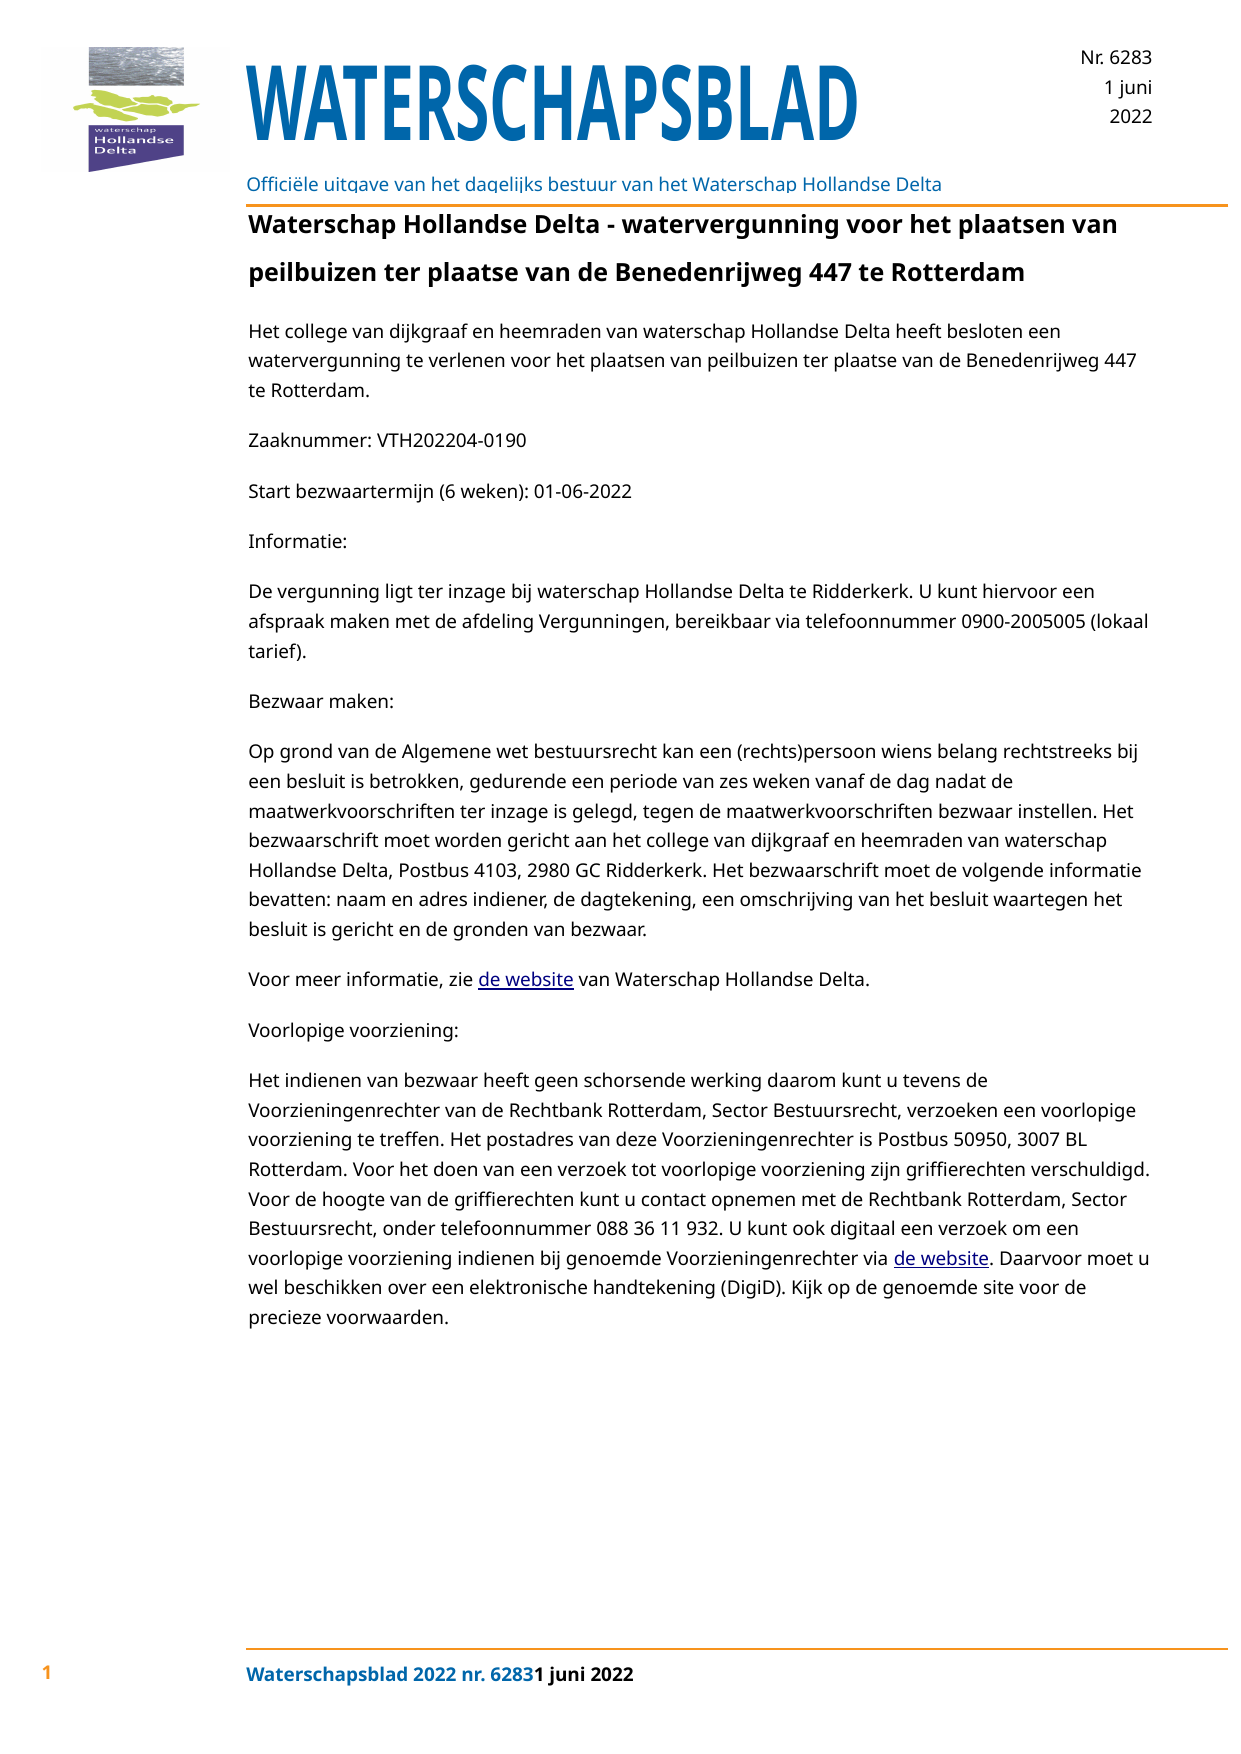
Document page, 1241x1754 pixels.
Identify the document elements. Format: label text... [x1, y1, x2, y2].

text Voorlopige voorziening: [248, 1017, 1152, 1043]
text Bezwaar maken: [248, 688, 1152, 714]
text Het college van dijkgraaf en heemraden van waterschap Hollandse Delta heeft besloten een watervergunning te verlenen voor het plaatsen van peilbuizen ter plaatse van de Benedenrijweg 447 te Rotterdam. [248, 318, 1152, 403]
picture [41, 47, 231, 172]
text Informatie: [248, 528, 1152, 554]
text Start bezwaartermijn (6 weken): 01-06-2022 [248, 478, 1152, 504]
text Waterschap Hollandse Delta - watervergunning voor het plaatsen van peilbuizen ter plaatse van de Benedenrijweg 447 te Rotterdam [248, 207, 1152, 288]
text De vergunning ligt ter inzage bij waterschap Hollandse Delta te Ridderkerk. U kunt hiervoor een afspraak maken met de afdeling Vergunningen, bereikbaar via telefoonnummer 0900-2005005 (lokaal tarief). [248, 579, 1152, 664]
text Op grond van de Algemene wet bestuursrecht kan een (rechts)persoon wiens belang rechtstreeks bij een besluit is betrokken, gedurende een periode van zes weken vanaf de dag nadat de maatwerkvoorschriften ter inzage is gelegd, tegen de maatwerkvoorschriften bezwaar instellen. Het bezwaarschrift moet worden gericht aan het college van dijkgraaf en heemraden van waterschap Hollandse Delta, Postbus 4103, 2980 GC Ridderkerk. Het bezwaarschrift moet de volgende informatie bevatten: naam en adres indiener, de dagtekening, een omschrijving van het besluit waartegen het besluit is gericht en de gronden van bezwaar. [248, 739, 1152, 942]
text Voor meer informatie, zie de website van Waterschap Hollandse Delta. [248, 967, 1152, 992]
text Zaaknummer: VTH202204-0190 [248, 427, 1152, 453]
text Het indienen van bezwaar heeft geen schorsende werking daarom kunt u tevens de Voorzieningenrechter van de Rechtbank Rotterdam, Sector Bestuursrecht, verzoeken een voorlopige voorziening te treffen. Het postadres van deze Voorzieningenrechter is Postbus 50950, 3007 BL Rotterdam. Voor het doen van een verzoek tot voorlopige voorziening zijn griffierechten verschuldigd. Voor de hoogte van de griffierechten kunt u contact opnemen met de Rechtbank Rotterdam, Sector Bestuursrecht, onder telefoonnummer 088 36 11 932. U kunt ook digitaal een verzoek om een voorlopige voorziening indienen bij genoemde Voorzieningenrechter via de website. Daarvoor moet u wel beschikken over een elektronische handtekening (DigiD). Kijk op de genoemde site voor de precieze voorwaarden. [248, 1067, 1152, 1330]
